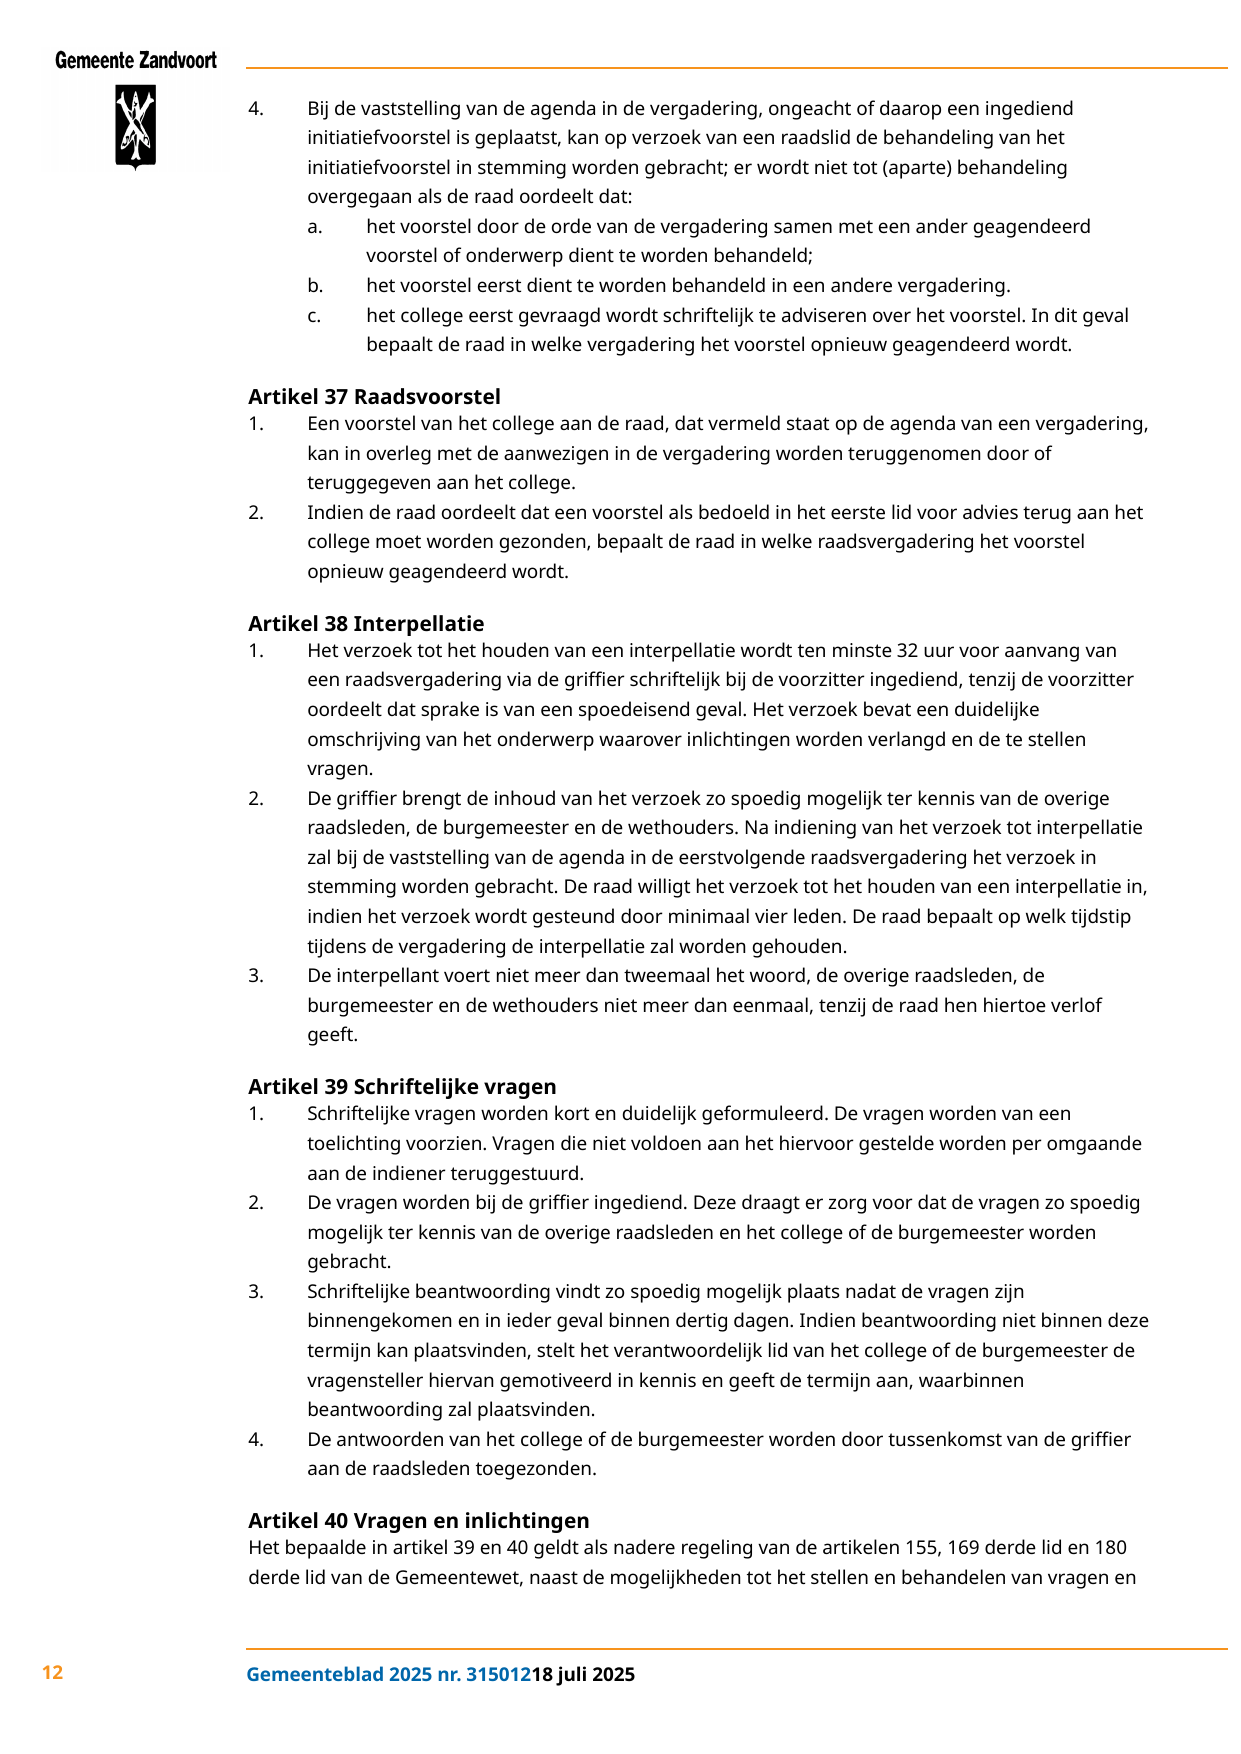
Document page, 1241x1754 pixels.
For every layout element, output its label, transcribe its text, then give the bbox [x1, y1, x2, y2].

text Artikel 37 Raadsvoorstel [248, 382, 1152, 410]
list De antwoorden van het college of de burgemeester worden door tussenkomst van de griffier aan de raadsleden toegezonden. [248, 1426, 1152, 1481]
text Artikel 39 Schriftelijke vragen [248, 1072, 1152, 1101]
list De vragen worden bij de griffier ingediend. Deze draagt er zorg voor dat de vragen zo spoedig mogelijk ter kennis van de overige raadsleden en het college of de burgemeester worden gebracht. [248, 1189, 1152, 1274]
list De interpellant voert niet meer dan tweemaal het woord, de overige raadsleden, de burgemeester en de wethouders niet meer dan eenmaal, tenzij de raad hen hiertoe verlof geeft. [248, 962, 1152, 1047]
list Het verzoek tot het houden van een interpellatie wordt ten minste 32 uur voor aanvang van een raadsvergadering via de griffier schriftelijk bij de voorzitter ingediend, tenzij de voorzitter oordeelt dat sprake is van een spoedeisend geval. Het verzoek bevat een duidelijke omschrijving van het onderwerp waarover inlichtingen worden verlangd en de te stellen vragen. [248, 637, 1152, 781]
list het college eerst gevraagd wordt schriftelijk te adviseren over het voorstel. In dit geval bepaalt de raad in welke vergadering het voorstel opnieuw geagendeerd wordt. [307, 302, 1152, 357]
list het voorstel eerst dient te worden behandeld in een andere vergadering. [307, 272, 1152, 298]
list Bij de vaststelling van de agenda in de vergadering, ongeacht of daarop een ingediend initiatiefvoorstel is geplaatst, kan op verzoek van een raadslid de behandeling van het initiatiefvoorstel in stemming worden gebracht; er wordt niet tot (aparte) behandeling overgegaan als de raad oordeelt dat: [248, 95, 1152, 209]
text Artikel 38 Interpellatie [248, 609, 1152, 637]
list het voorstel door de orde van de vergadering samen met een ander geagendeerd voorstel of onderwerp dient te worden behandeld; [307, 213, 1152, 268]
text Het bepaalde in artikel 39 en 40 geldt als nadere regeling van de artikelen 155, 169 derde lid en 180 derde lid van de Gemeentewet, naast de mogelijkheden tot het stellen en behandelen van vragen en [248, 1534, 1152, 1590]
list Schriftelijke beantwoording vindt zo spoedig mogelijk plaats nadat de vragen zijn binnengekomen en in ieder geval binnen dertig dagen. Indien beantwoording niet binnen deze termijn kan plaatsvinden, stelt het verantwoordelijk lid van het college of de burgemeester de vragensteller hiervan gemotiveerd in kennis en geeft de termijn aan, waarbinnen beantwoording zal plaatsvinden. [248, 1278, 1152, 1422]
picture [41, 47, 231, 172]
list Indien de raad oordeelt dat een voorstel als bedoeld in het eerste lid voor advies terug aan het college moet worden gezonden, bepaalt de raad in welke raadsvergadering het voorstel opnieuw geagendeerd wordt. [248, 499, 1152, 584]
list De griffier brengt de inhoud van het verzoek zo spoedig mogelijk ter kennis van de overige raadsleden, de burgemeester en de wethouders. Na indiening van het verzoek tot interpellatie zal bij de vaststelling van de agenda in de eerstvolgende raadsvergadering het verzoek in stemming worden gebracht. De raad willigt het verzoek tot het houden van een interpellatie in, indien het verzoek wordt gesteund door minimaal vier leden. De raad bepaalt op welk tijdstip tijdens de vergadering de interpellatie zal worden gehouden. [248, 785, 1152, 959]
list Een voorstel van het college aan de raad, dat vermeld staat op de agenda van een vergadering, kan in overleg met de aanwezigen in de vergadering worden teruggenomen door of teruggegeven aan het college. [248, 410, 1152, 495]
list Schriftelijke vragen worden kort en duidelijk geformuleerd. De vragen worden van een toelichting voorzien. Vragen die niet voldoen aan het hiervoor gestelde worden per omgaande aan de indiener teruggestuurd. [248, 1101, 1152, 1185]
text Artikel 40 Vragen en inlichtingen [248, 1506, 1152, 1534]
